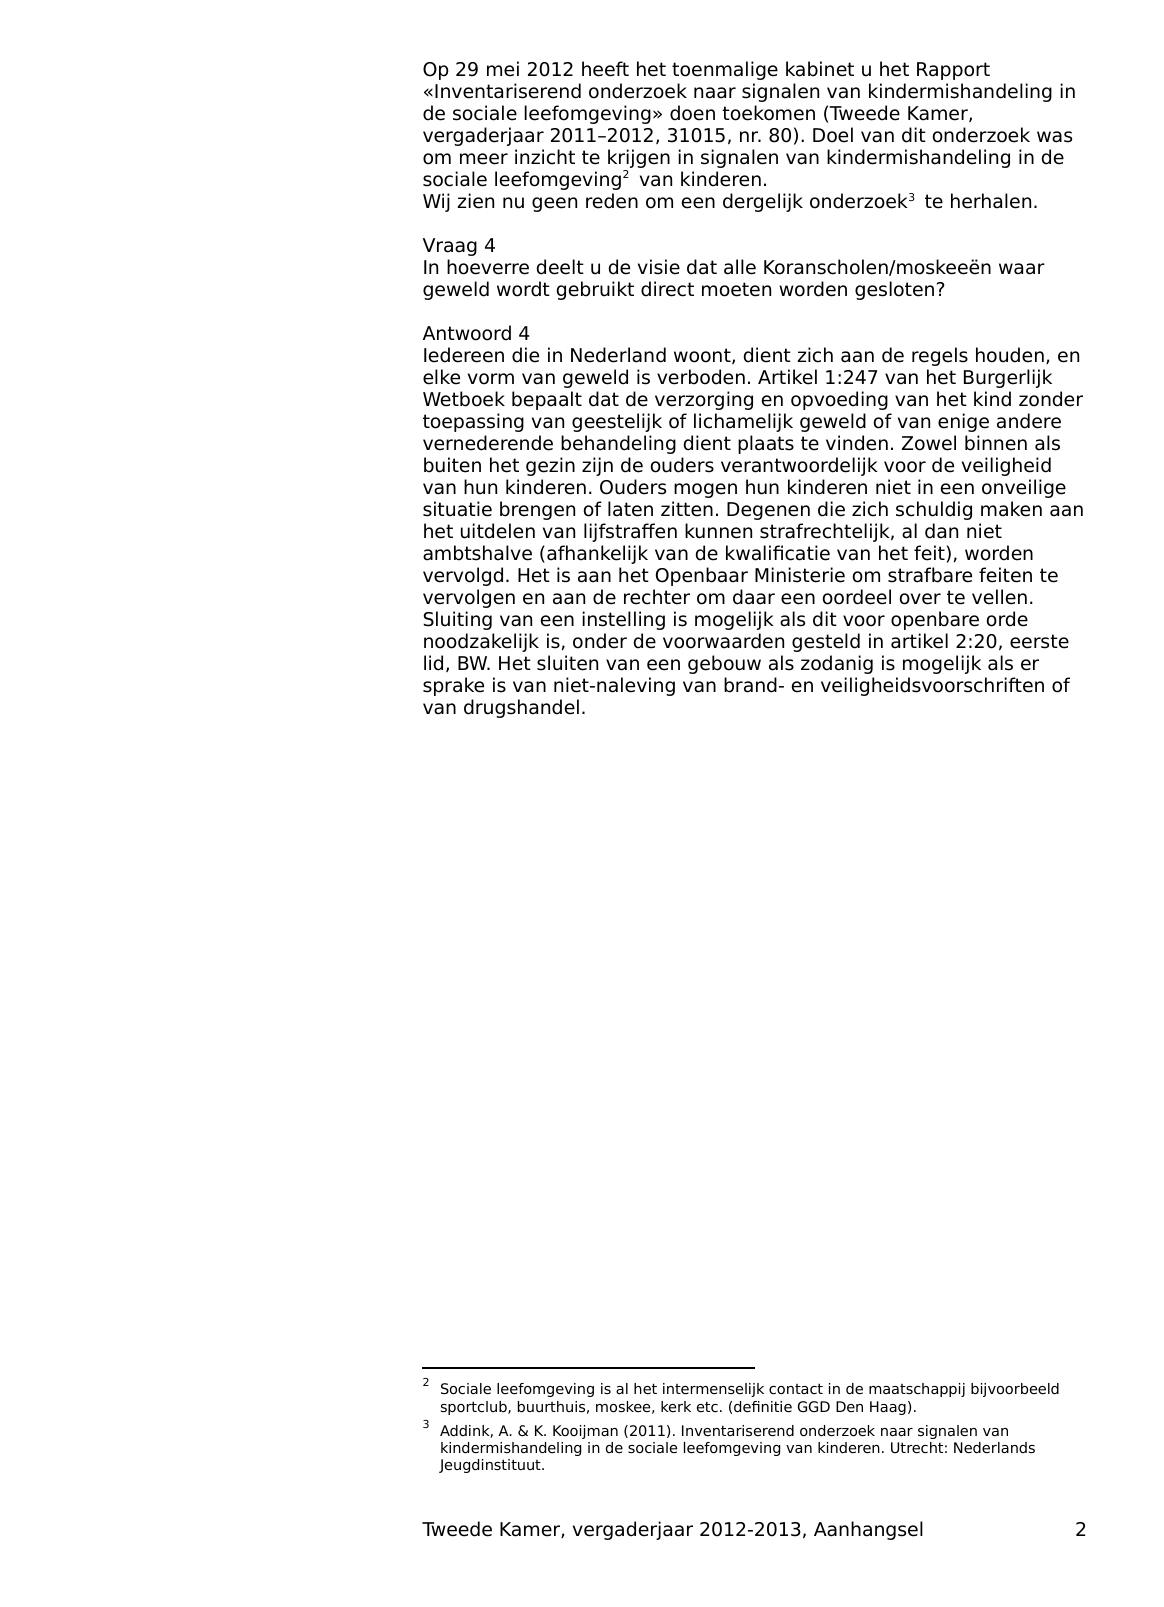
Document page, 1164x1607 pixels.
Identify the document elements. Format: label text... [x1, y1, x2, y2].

text Wij zien nu geen reden om een dergelijk onderzoek te herhalen. [422, 191, 1087, 213]
text Sluiting van een instelling is mogelijk als dit voor openbare orde noodzakelijk is, onder de voorwaarden gesteld in artikel 2:20, eerste lid, BW. Het sluiten van een gebouw als zodanig is mogelijk als er sprake is van niet-naleving van brand- en veiligheidsvoorschriften of van drugshandel. [422, 609, 1087, 719]
text Sociale leefomgeving is al het intermenselijk contact in de maatschappij bijvoorbeeld sportclub, buurthuis, moskee, kerk etc. (definitie GGD Den Haag). [422, 1377, 1087, 1416]
text Iedereen die in Nederland woont, dient zich aan de regels houden, en elke vorm van geweld is verboden. Artikel 1:247 van het Burgerlijk Wetboek bepaalt dat de verzorging en opvoeding van het kind zonder toepassing van geestelijk of lichamelijk geweld of van enige andere vernederende behandeling dient plaats te vinden. Zowel binnen als buiten het gezin zijn de ouders verantwoordelijk voor de veiligheid van hun kinderen. Ouders mogen hun kinderen niet in een onveilige situatie brengen of laten zitten. Degenen die zich schuldig maken aan het uitdelen van lijfstraffen kunnen strafrechtelijk, al dan niet ambtshalve (afhankelijk van de kwalificatie van het feit), worden vervolgd. Het is aan het Openbaar Ministerie om strafbare feiten te vervolgen en aan de rechter om daar een oordeel over te vellen. [422, 345, 1087, 609]
text Op 29 mei 2012 heeft het toenmalige kabinet u het Rapport «Inventariserend onderzoek naar signalen van kindermishandeling in de sociale leefomgeving» doen toekomen (Tweede Kamer, vergaderjaar 2011–2012, 31015, nr. 80). Doel van dit onderzoek was om meer inzicht te krijgen in signalen van kindermishandeling in de sociale leefomgeving van kinderen. [422, 59, 1087, 191]
text In hoeverre deelt u de visie dat alle Koranscholen/moskeeën waar geweld wordt gebruikt direct moeten worden gesloten? [422, 257, 1087, 301]
text Vraag 4 [422, 235, 1087, 257]
text Antwoord 4 [422, 323, 1087, 345]
text Addink, A. & K. Kooijman (2011). Inventariserend onderzoek naar signalen van kindermishandeling in de sociale leefomgeving van kinderen. Utrecht: Nederlands Jeugdinstituut. [422, 1418, 1087, 1474]
